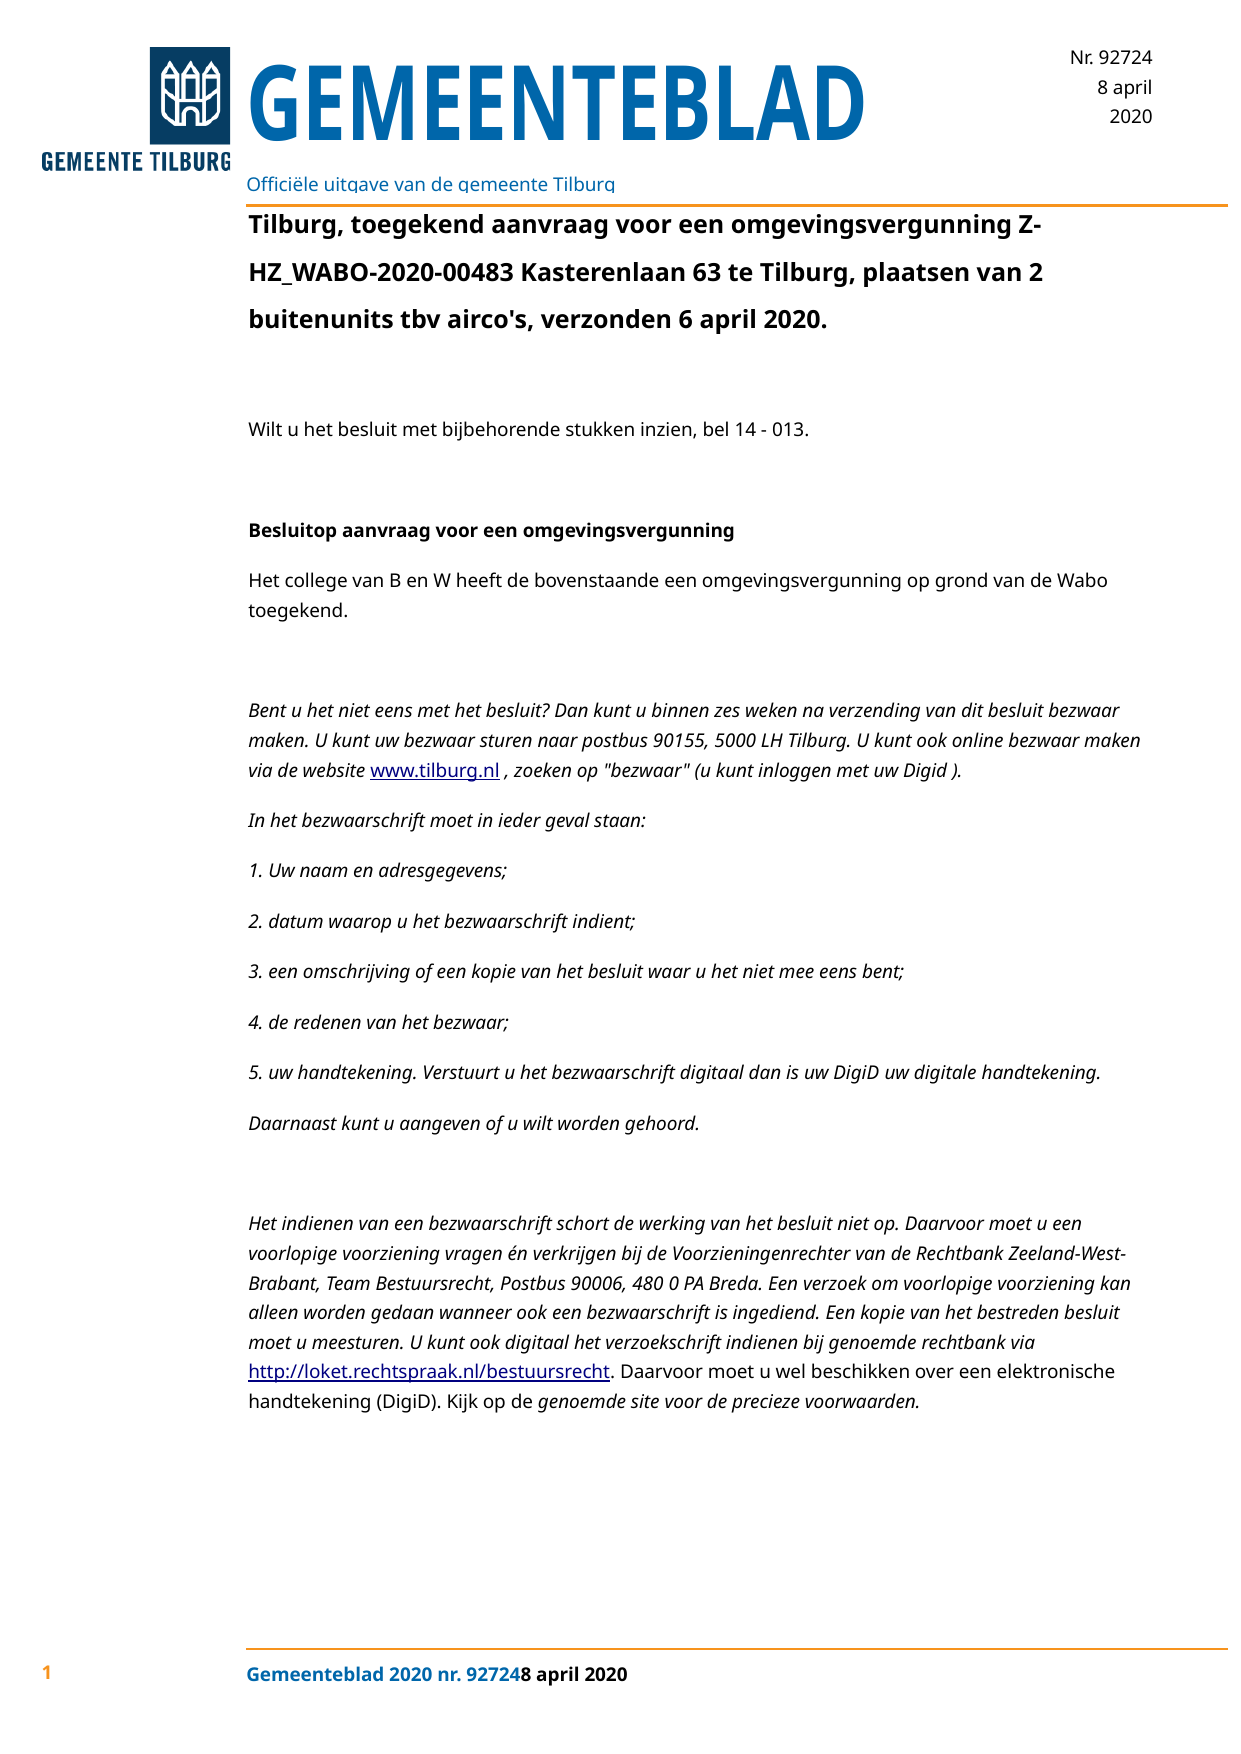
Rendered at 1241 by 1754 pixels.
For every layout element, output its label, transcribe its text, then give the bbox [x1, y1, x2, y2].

text 1. Uw naam en adresgegevens; [248, 858, 1152, 883]
text Daarnaast kunt u aangeven of u wilt worden gehoord. [248, 1110, 1152, 1135]
text Wilt u het besluit met bijbehorende stukken inzien, bel 14 - 013. [248, 416, 1152, 442]
text 5. uw handtekening. Verstuurt u het bezwaarschrift digitaal dan is uw DigiD uw digitale handtekening. [248, 1059, 1152, 1085]
picture [41, 47, 231, 172]
text Het indienen van een bezwaarschrift schort de werking van het besluit niet op. Daarvoor moet u een voorlopige voorziening vragen én verkrijgen bij de Voorzieningenrechter van de Rechtbank Zeeland-West-Brabant, Team Bestuursrecht, Postbus 90006, 480 0 PA Breda. Een verzoek om voorlopige voorziening kan alleen worden gedaan wanneer ook een bezwaarschrift is ingediend. Een kopie van het bestreden besluit moet u meesturen. U kunt ook digitaal het verzoekschrift indienen bij genoemde rechtbank via http://loket.rechtspraak.nl/bestuursrecht. Daarvoor moet u wel beschikken over een elektronische handtekening (DigiD). Kijk op de genoemde site voor de precieze voorwaarden. [248, 1211, 1152, 1414]
text Tilburg, toegekend aanvraag voor een omgevingsvergunning Z-HZ_WABO-2020-00483 Kasterenlaan 63 te Tilburg, plaatsen van 2 buitenunits tbv airco's, verzonden 6 april 2020. [248, 207, 1152, 336]
text Het college van B en W heeft de bovenstaande een omgevingsvergunning op grond van de Wabo toegekend. [248, 567, 1152, 622]
text In het bezwaarschrift moet in ieder geval staan: [248, 807, 1152, 833]
text 4. de redenen van het bezwaar; [248, 1009, 1152, 1034]
text 2. datum waarop u het bezwaarschrift indient; [248, 908, 1152, 934]
text Besluitop aanvraag voor een omgevingsvergunning [248, 517, 1152, 542]
text 3. een omschrijving of een kopie van het besluit waar u het niet mee eens bent; [248, 958, 1152, 984]
text Bent u het niet eens met het besluit? Dan kunt u binnen zes weken na verzending van dit besluit bezwaar maken. U kunt uw bezwaar sturen naar postbus 90155, 5000 LH Tilburg. U kunt ook online bezwaar maken via de website www.tilburg.nl , zoeken op "bezwaar" (u kunt inloggen met uw Digid ). [248, 698, 1152, 782]
